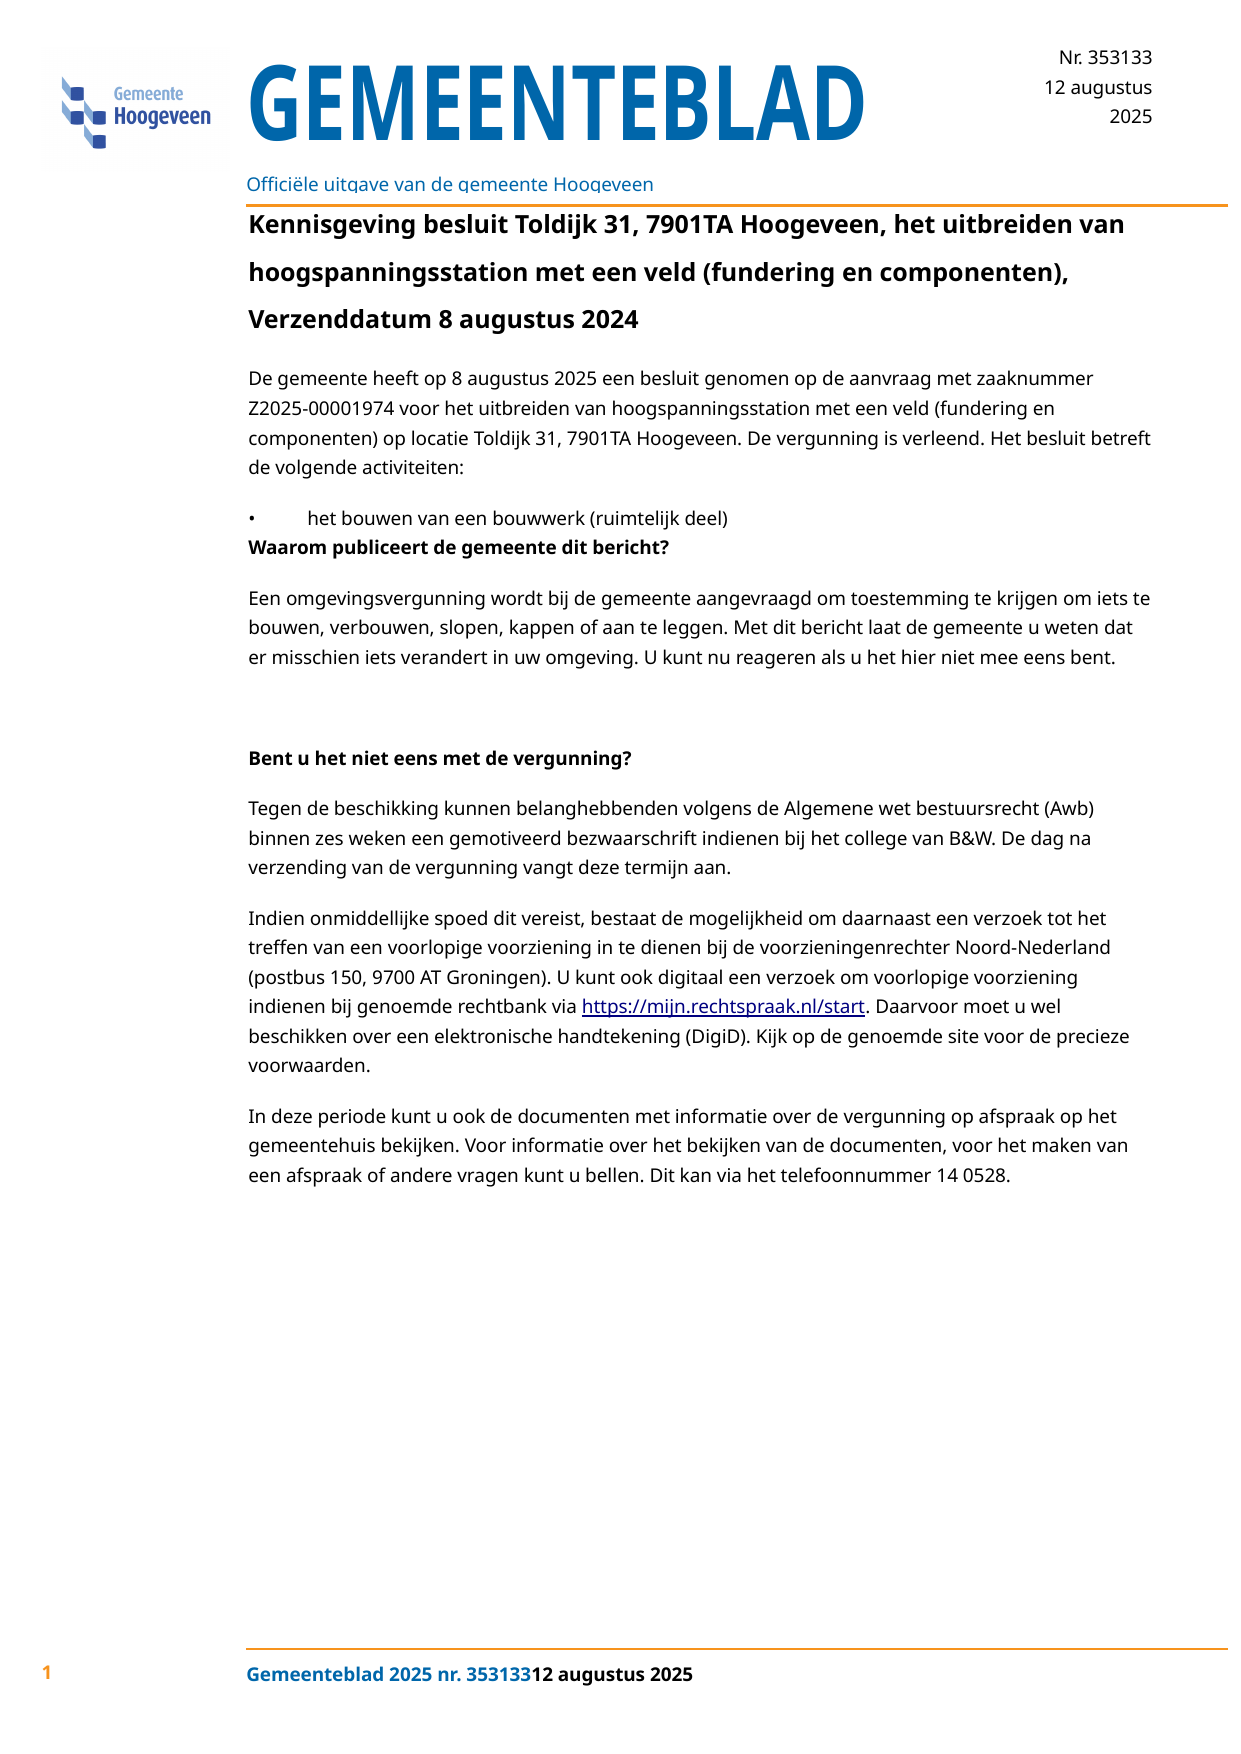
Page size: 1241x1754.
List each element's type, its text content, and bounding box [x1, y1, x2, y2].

text Waarom publiceert de gemeente dit bericht? [248, 534, 1152, 560]
text Indien onmiddellijke spoed dit vereist, bestaat de mogelijkheid om daarnaast een verzoek tot het treffen van een voorlopige voorziening in te dienen bij de voorzieningenrechter Noord-Nederland (postbus 150, 9700 AT Groningen). U kunt ook digitaal een verzoek om voorlopige voorziening indienen bij genoemde rechtbank via https://mijn.rechtspraak.nl/start. Daarvoor moet u wel beschikken over een elektronische handtekening (DigiD). Kijk op de genoemde site voor de precieze voorwaarden. [248, 905, 1152, 1078]
text Kennisgeving besluit Toldijk 31, 7901TA Hoogeveen, het uitbreiden van hoogspanningsstation met een veld (fundering en componenten), Verzenddatum 8 augustus 2024 [248, 207, 1152, 336]
text De gemeente heeft op 8 augustus 2025 een besluit genomen op de aanvraag met zaaknummer Z2025-00001974 voor het uitbreiden van hoogspanningsstation met een veld (fundering en componenten) op locatie Toldijk 31, 7901TA Hoogeveen. De vergunning is verleend. Het besluit betreft de volgende activiteiten: [248, 366, 1152, 480]
text In deze periode kunt u ook de documenten met informatie over de vergunning op afspraak op het gemeentehuis bekijken. Voor informatie over het bekijken van de documenten, voor het maken van een afspraak of andere vragen kunt u bellen. Dit kan via het telefoonnummer 14 0528. [248, 1103, 1152, 1188]
list het bouwen van een bouwwerk (ruimtelijk deel) [248, 505, 1152, 530]
text Tegen de beschikking kunnen belanghebbenden volgens de Algemene wet bestuursrecht (Awb) binnen zes weken een gemotiveerd bezwaarschrift indienen bij het college van B&W. De dag na verzending van de vergunning vangt deze termijn aan. [248, 795, 1152, 880]
text Een omgevingsvergunning wordt bij de gemeente aangevraagd om toestemming te krijgen om iets te bouwen, verbouwen, slopen, kappen of aan te leggen. Met dit bericht laat de gemeente u weten dat er misschien iets verandert in uw omgeving. U kunt nu reageren als u het hier niet mee eens bent. [248, 585, 1152, 669]
picture [41, 47, 231, 172]
text Bent u het niet eens met de vergunning? [248, 745, 1152, 770]
